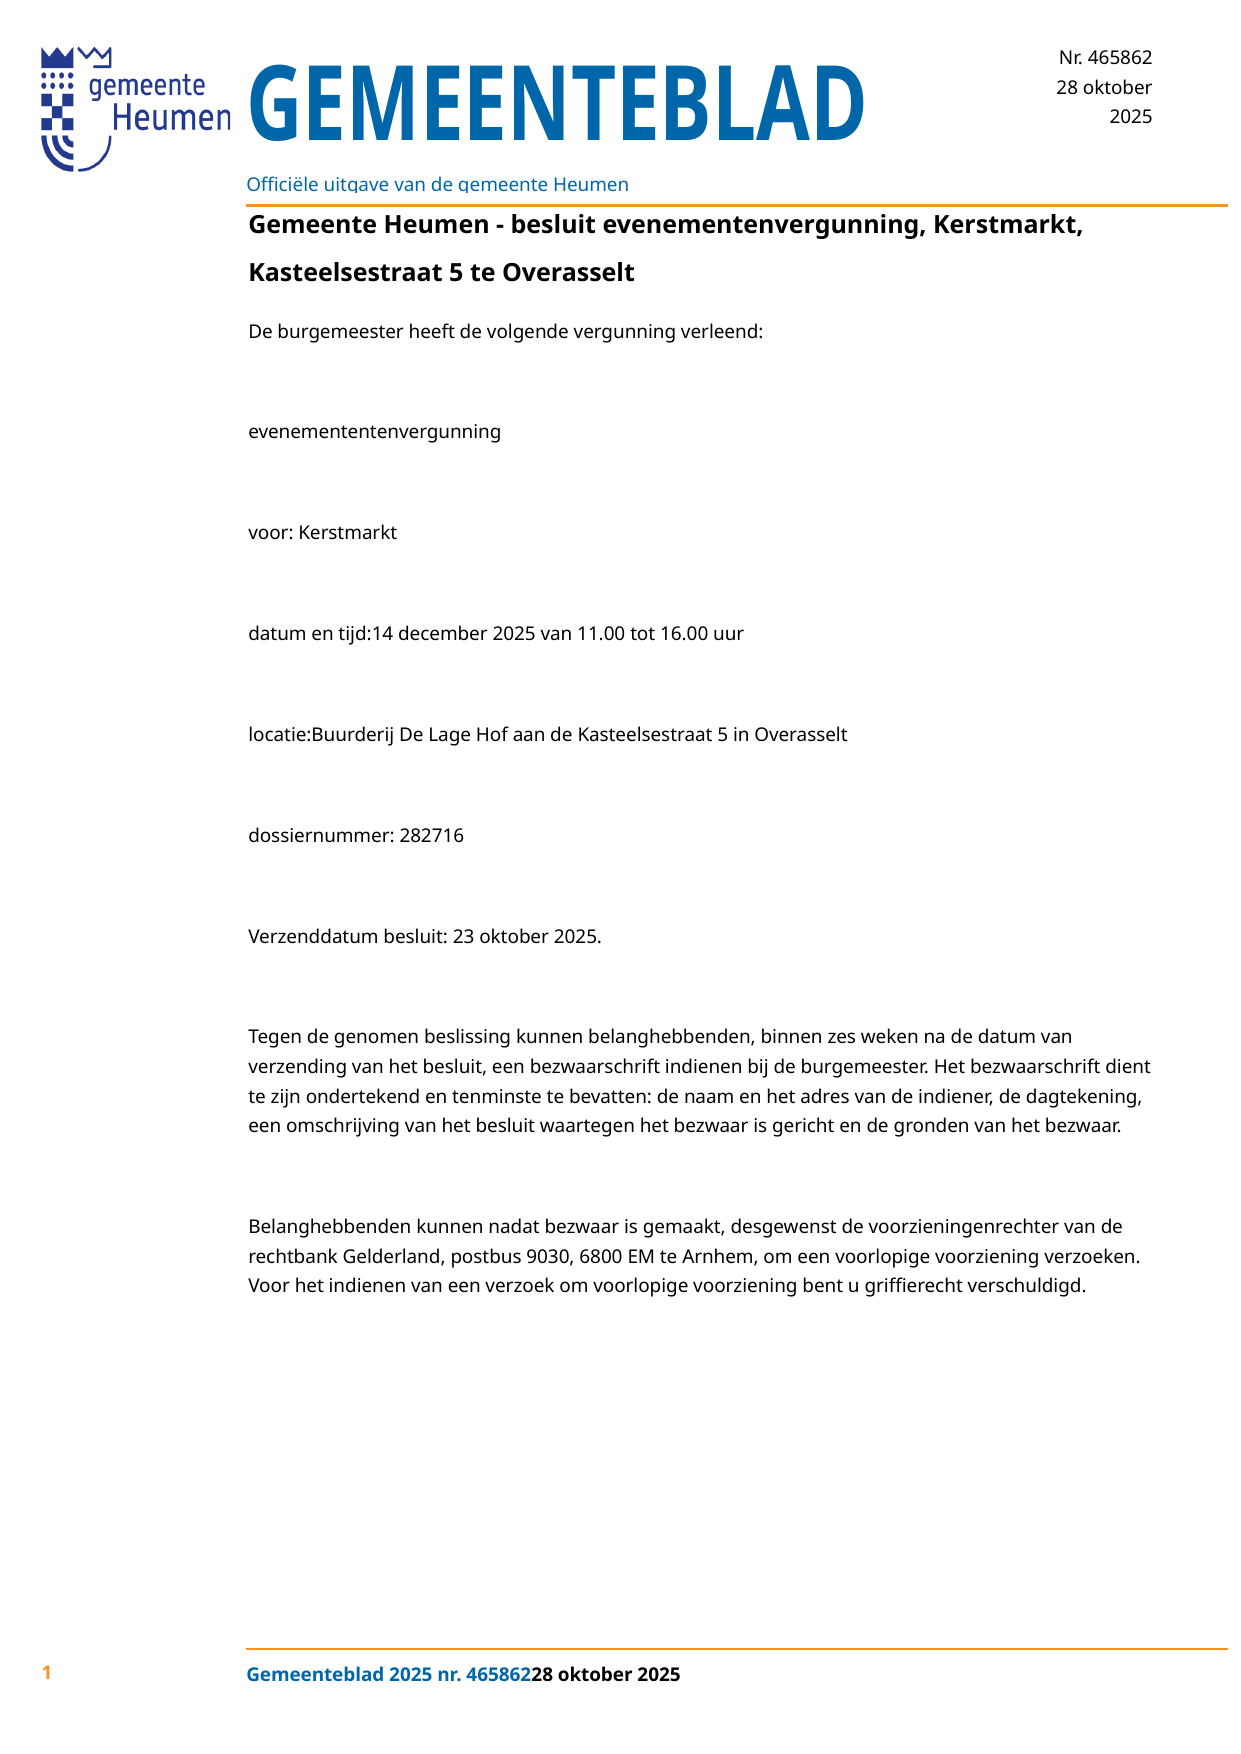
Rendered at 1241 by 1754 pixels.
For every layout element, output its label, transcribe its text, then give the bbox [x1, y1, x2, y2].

text Belanghebbenden kunnen nadat bezwaar is gemaakt, desgewenst de voorzieningenrechter van de rechtbank Gelderland, postbus 9030, 6800 EM te Arnhem, om een voorlopige voorziening verzoeken. Voor het indienen van een verzoek om voorlopige voorziening bent u griffierecht verschuldigd. [248, 1213, 1152, 1298]
text dossiernummer: 282716 [248, 822, 1152, 848]
text Verzenddatum besluit: 23 oktober 2025. [248, 923, 1152, 949]
picture [41, 47, 231, 172]
text De burgemeester heeft de volgende vergunning verleend: [248, 318, 1152, 344]
text Tegen de genomen beslissing kunnen belanghebbenden, binnen zes weken na de datum van verzending van het besluit, een bezwaarschrift indienen bij de burgemeester. Het bezwaarschrift dient te zijn ondertekend en tenminste te bevatten: de naam en het adres van de indiener, de dagtekening, een omschrijving van het besluit waartegen het bezwaar is gericht en de gronden van het bezwaar. [248, 1024, 1152, 1138]
text voor: Kerstmarkt [248, 519, 1152, 545]
text evenemententenvergunning [248, 419, 1152, 444]
text locatie:Buurderij De Lage Hof aan de Kasteelsestraat 5 in Overasselt [248, 721, 1152, 747]
text datum en tijd:14 december 2025 van 11.00 tot 16.00 uur [248, 620, 1152, 646]
text Gemeente Heumen - besluit evenementenvergunning, Kerstmarkt, Kasteelsestraat 5 te Overasselt [248, 207, 1152, 288]
